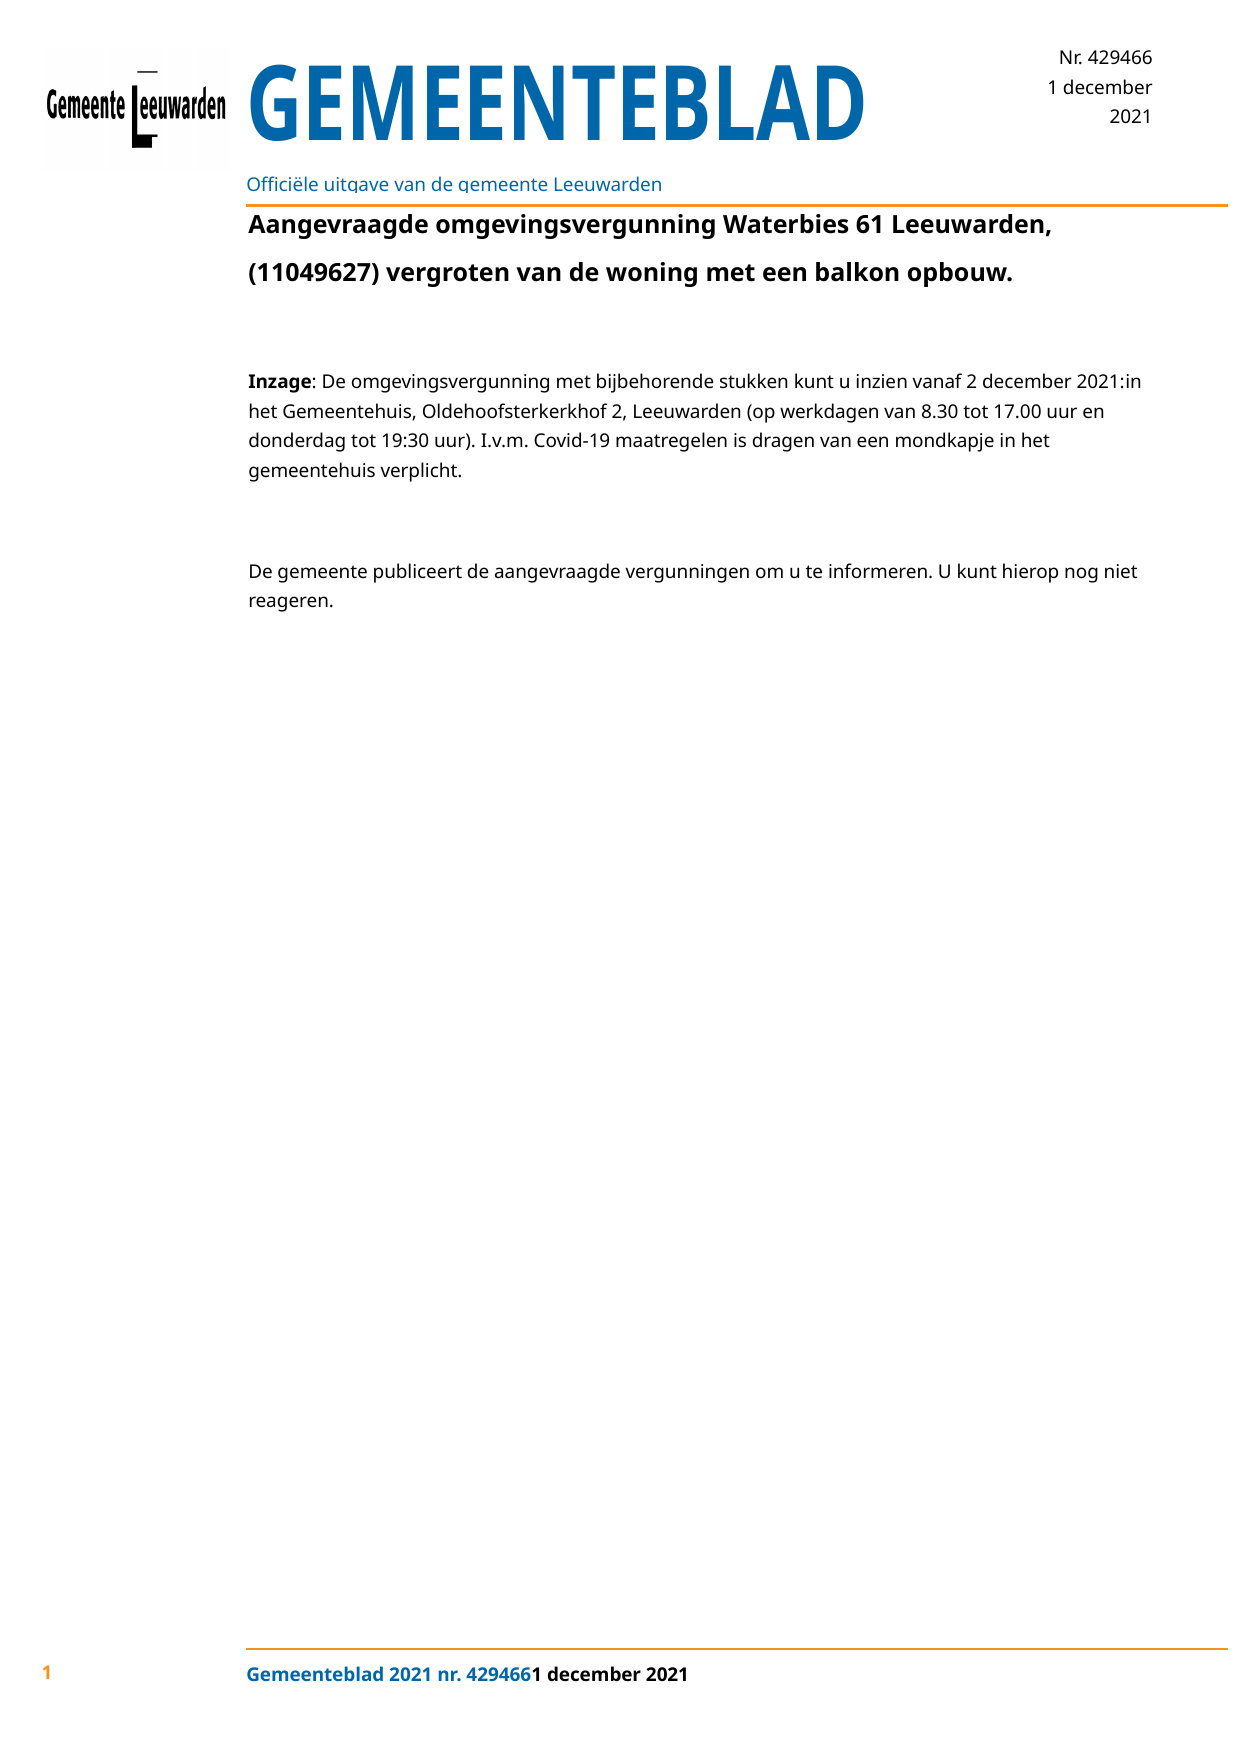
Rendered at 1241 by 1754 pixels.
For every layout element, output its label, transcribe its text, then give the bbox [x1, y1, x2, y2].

text Aangevraagde omgevingsvergunning Waterbies 61 Leeuwarden, (11049627) vergroten van de woning met een balkon opbouw. [248, 207, 1152, 288]
text De gemeente publiceert de aangevraagde vergunningen om u te informeren. U kunt hierop nog niet reageren. [248, 558, 1152, 613]
text Inzage: De omgevingsvergunning met bijbehorende stukken kunt u inzien vanaf 2 december 2021:in het Gemeentehuis, Oldehoofsterkerkhof 2, Leeuwarden (op werkdagen van 8.30 tot 17.00 uur en donderdag tot 19:30 uur). I.v.m. Covid-19 maatregelen is dragen van een mondkapje in het gemeentehuis verplicht. [248, 368, 1152, 483]
picture [41, 47, 231, 172]
